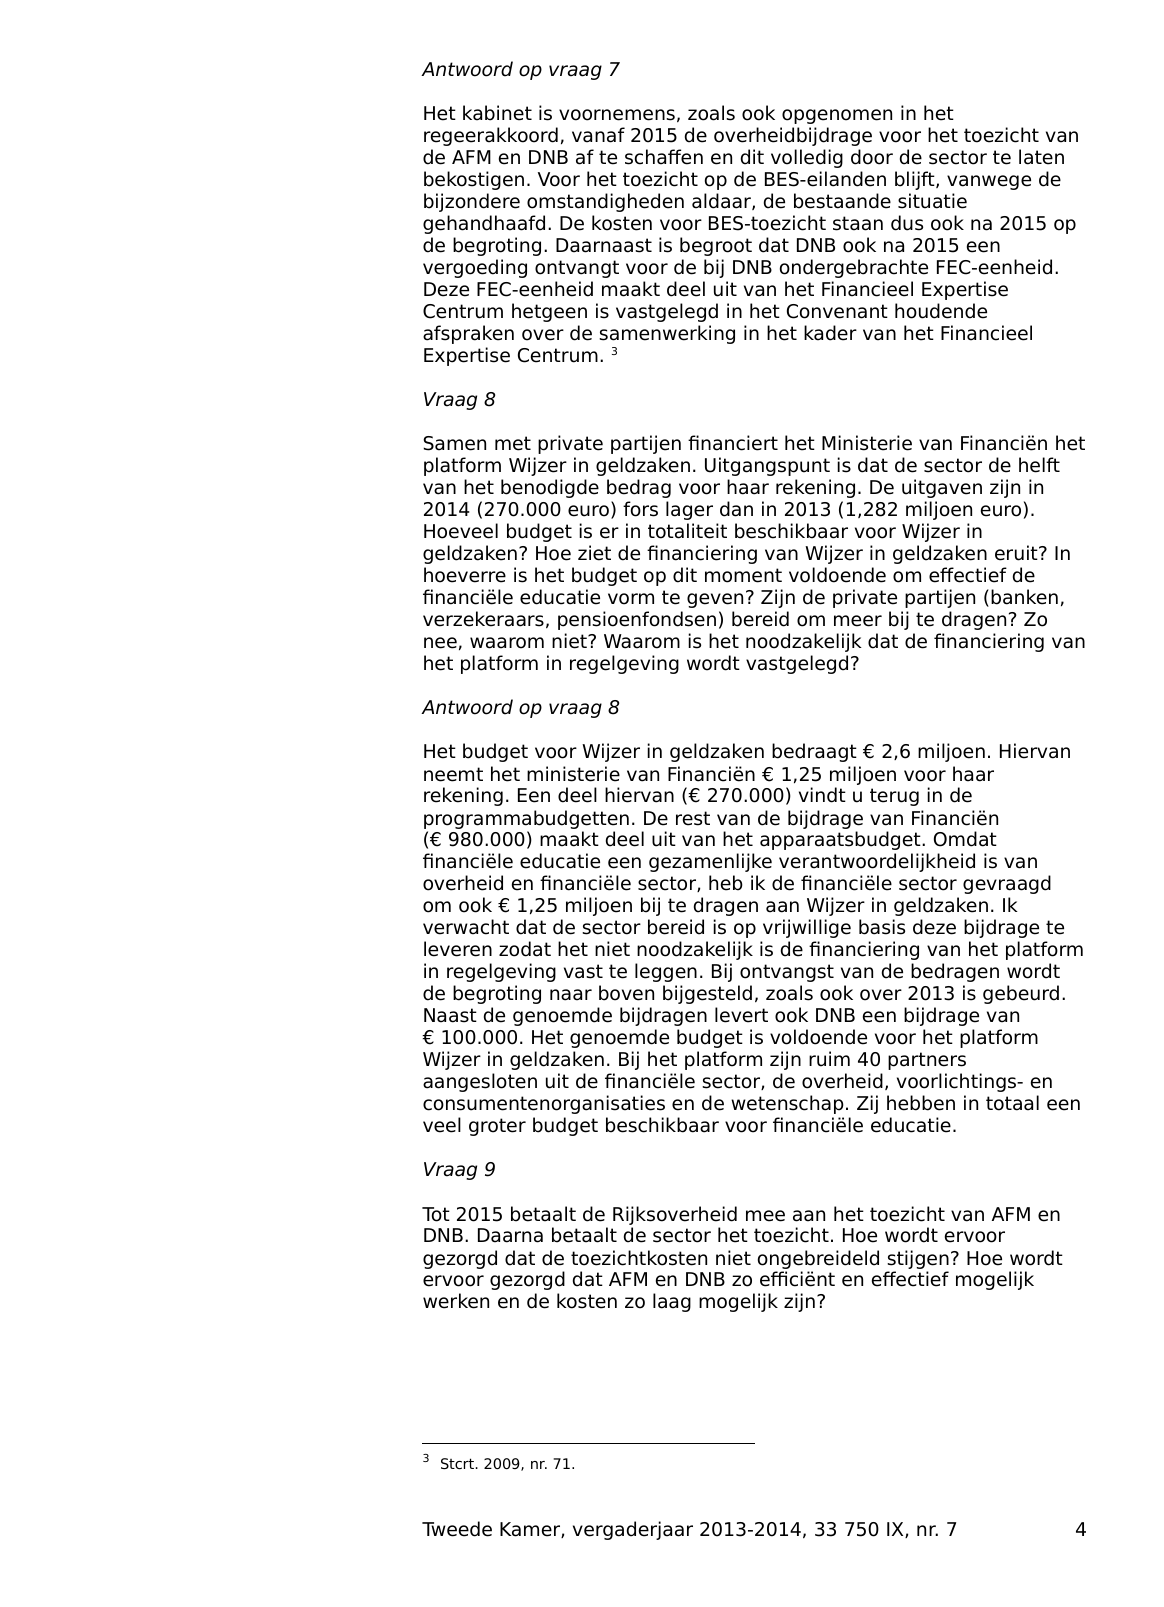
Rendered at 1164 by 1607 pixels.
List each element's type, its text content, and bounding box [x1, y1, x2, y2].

subtitle Antwoord op vraag 8 [422, 697, 1087, 719]
subtitle Antwoord op vraag 7 [422, 59, 1087, 81]
subtitle Vraag 9 [422, 1159, 1087, 1181]
text Tot 2015 betaalt de Rijksoverheid mee aan het toezicht van AFM en DNB. Daarna betaalt de sector het toezicht. Hoe wordt ervoor gezorgd dat de toezichtkosten niet ongebreideld stijgen? Hoe wordt ervoor gezorgd dat AFM en DNB zo efficiënt en effectief mogelijk werken en de kosten zo laag mogelijk zijn? [422, 1203, 1087, 1313]
text Stcrt. 2009, nr. 71. [422, 1452, 1087, 1474]
text Samen met private partijen financiert het Ministerie van Financiën het platform Wijzer in geldzaken. Uitgangspunt is dat de sector de helft van het benodigde bedrag voor haar rekening. De uitgaven zijn in 2014 (270.000 euro) fors lager dan in 2013 (1,282 miljoen euro). Hoeveel budget is er in totaliteit beschikbaar voor Wijzer in geldzaken? Hoe ziet de financiering van Wijzer in geldzaken eruit? In hoeverre is het budget op dit moment voldoende om effectief de financiële educatie vorm te geven? Zijn de private partijen (banken, verzekeraars, pensioenfondsen) bereid om meer bij te dragen? Zo nee, waarom niet? Waarom is het noodzakelijk dat de financiering van het platform in regelgeving wordt vastgelegd? [422, 433, 1087, 675]
text Het budget voor Wijzer in geldzaken bedraagt € 2,6 miljoen. Hiervan neemt het ministerie van Financiën € 1,25 miljoen voor haar rekening. Een deel hiervan (€ 270.000) vindt u terug in de programmabudgetten. De rest van de bijdrage van Financiën (€ 980.000) maakt deel uit van het apparaatsbudget. Omdat financiële educatie een gezamenlijke verantwoordelijkheid is van overheid en financiële sector, heb ik de financiële sector gevraagd om ook € 1,25 miljoen bij te dragen aan Wijzer in geldzaken. Ik verwacht dat de sector bereid is op vrijwillige basis deze bijdrage te leveren zodat het niet noodzakelijk is de financiering van het platform in regelgeving vast te leggen. Bij ontvangst van de bedragen wordt de begroting naar boven bijgesteld, zoals ook over 2013 is gebeurd. Naast de genoemde bijdragen levert ook DNB een bijdrage van € 100.000. Het genoemde budget is voldoende voor het platform Wijzer in geldzaken. Bij het platform zijn ruim 40 partners aangesloten uit de financiële sector, de overheid, voorlichtings- en consumentenorganisaties en de wetenschap. Zij hebben in totaal een veel groter budget beschikbaar voor financiële educatie. [422, 741, 1087, 1137]
subtitle Vraag 8 [422, 389, 1087, 411]
text Het kabinet is voornemens, zoals ook opgenomen in het regeerakkoord, vanaf 2015 de overheidbijdrage voor het toezicht van de AFM en DNB af te schaffen en dit volledig door de sector te laten bekostigen. Voor het toezicht op de BES-eilanden blijft, vanwege de bijzondere omstandigheden aldaar, de bestaande situatie gehandhaafd. De kosten voor BES-toezicht staan dus ook na 2015 op de begroting. Daarnaast is begroot dat DNB ook na 2015 een vergoeding ontvangt voor de bij DNB ondergebrachte FEC-eenheid. Deze FEC-eenheid maakt deel uit van het Financieel Expertise Centrum hetgeen is vastgelegd in het Convenant houdende afspraken over de samenwerking in het kader van het Financieel Expertise Centrum. [422, 103, 1087, 367]
